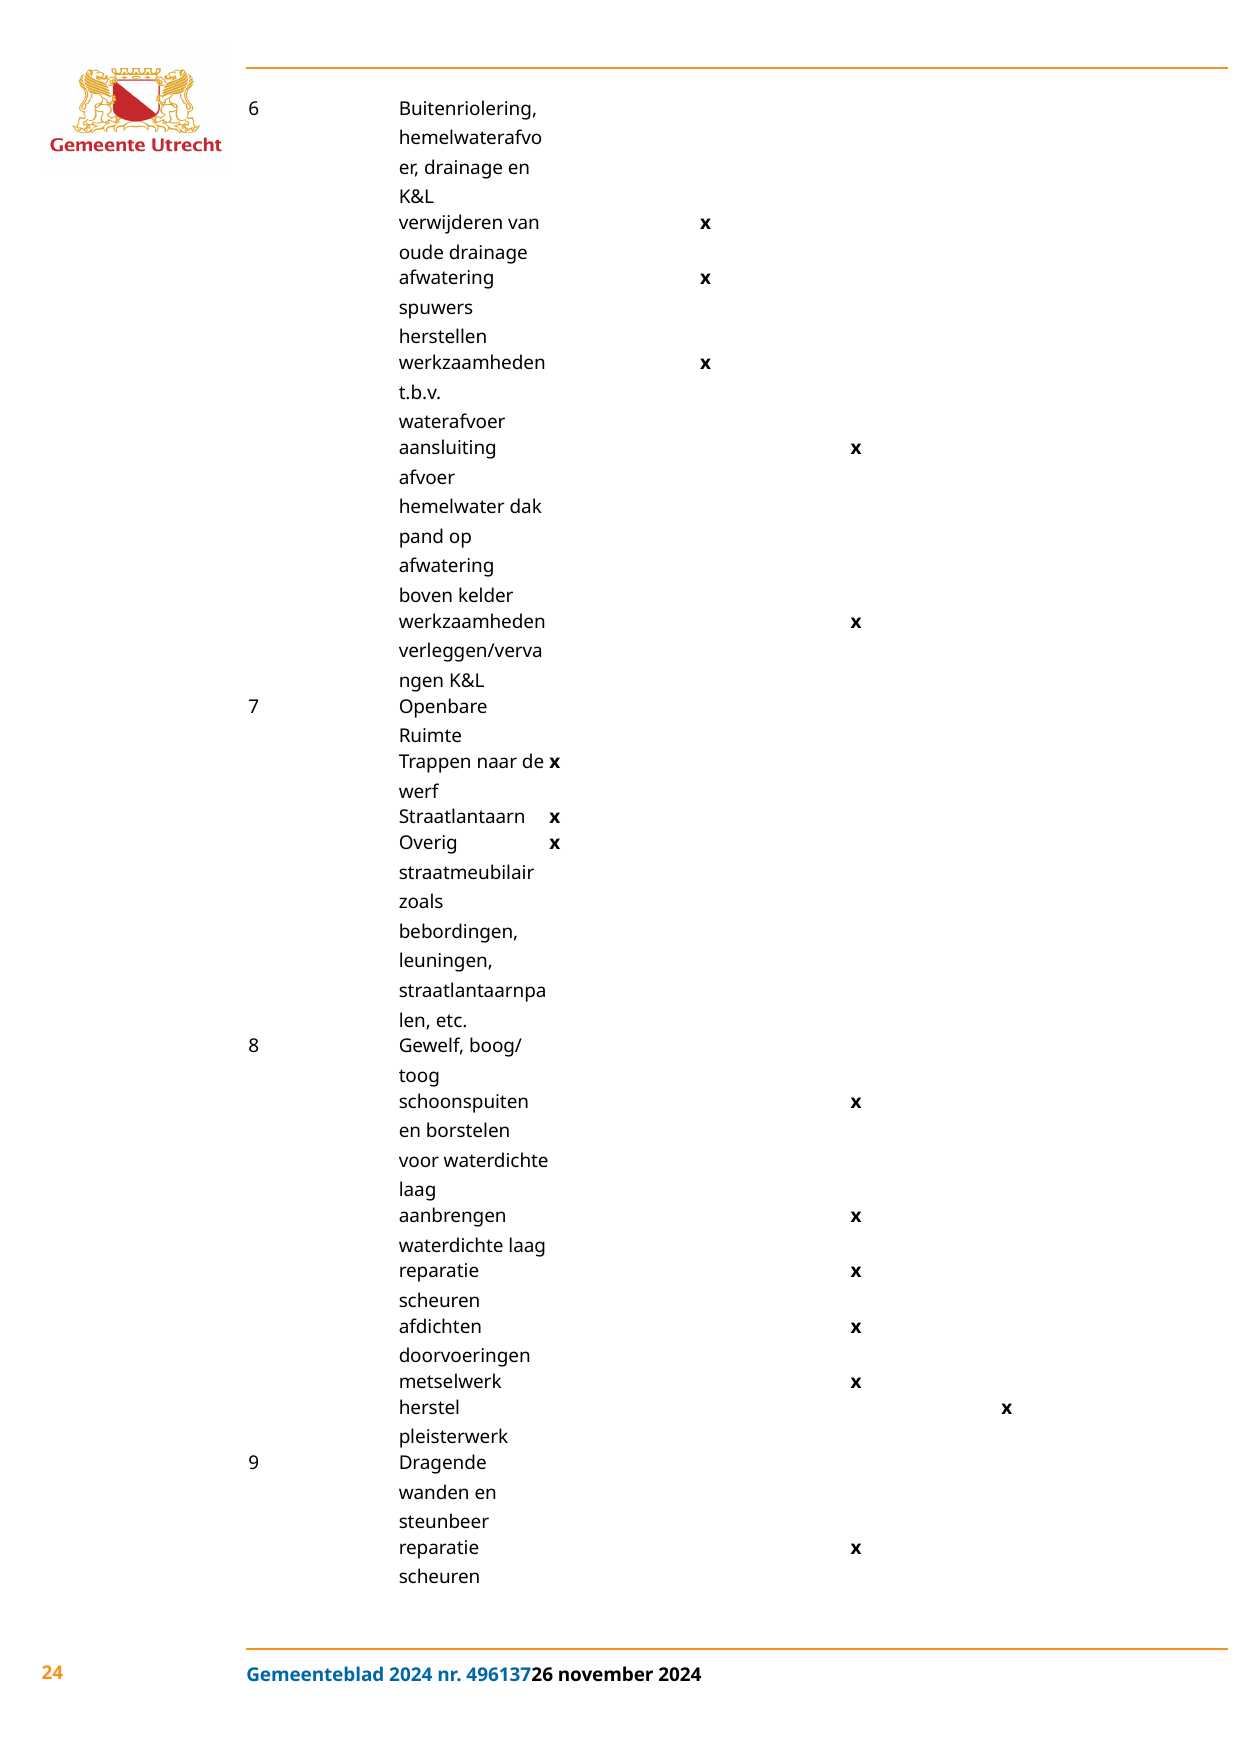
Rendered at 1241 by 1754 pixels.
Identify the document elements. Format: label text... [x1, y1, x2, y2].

table_cell [1001, 1368, 1152, 1394]
table_cell Gewelf, boog/ toog [399, 1033, 549, 1088]
table_cell [248, 1088, 398, 1202]
table_cell reparatie scheuren [399, 1258, 549, 1313]
table_cell [248, 209, 398, 264]
table_cell [549, 209, 700, 264]
table_cell x [549, 804, 700, 829]
table_cell 8 [248, 1033, 398, 1088]
table_cell 9 [248, 1449, 398, 1534]
table_cell 6 [248, 95, 398, 209]
table_cell [850, 1394, 1001, 1449]
table_cell [1001, 1313, 1152, 1368]
table_cell [1001, 748, 1152, 803]
table_cell [248, 1368, 398, 1394]
table_cell [549, 1394, 700, 1449]
table_cell [549, 1202, 700, 1258]
table_cell [549, 1368, 700, 1394]
table_cell werkzaamheden t.b.v. waterafvoer [399, 350, 549, 434]
table_cell [1001, 804, 1152, 829]
table_cell x [700, 209, 850, 264]
table_cell x [850, 434, 1001, 608]
table_cell [248, 804, 398, 829]
table_cell [248, 1394, 398, 1449]
table_cell aanbrengen waterdichte laag [399, 1202, 549, 1258]
table_cell [850, 829, 1001, 1032]
table_cell x [850, 1534, 1001, 1589]
table_cell [700, 1202, 850, 1258]
table_cell [700, 1033, 850, 1088]
table_cell [700, 1449, 850, 1534]
table_cell [850, 209, 1001, 264]
table_cell [850, 1449, 1001, 1534]
table_cell x [850, 608, 1001, 693]
table_cell [1001, 95, 1152, 209]
table_cell [700, 804, 850, 829]
table_cell [248, 350, 398, 434]
table_cell x [850, 1258, 1001, 1313]
table_cell [700, 1394, 850, 1449]
table_cell [700, 693, 850, 748]
table_cell [248, 265, 398, 349]
table_cell [549, 1258, 700, 1313]
table_cell [700, 1368, 850, 1394]
table_cell x [549, 829, 700, 1032]
table_cell werkzaamheden verleggen/vervangen K&L [399, 608, 549, 693]
table_cell [700, 608, 850, 693]
table_cell x [700, 265, 850, 349]
table_cell [700, 1534, 850, 1589]
table_cell [1001, 608, 1152, 693]
table_cell afdichten doorvoeringen [399, 1313, 549, 1368]
table_cell [549, 1313, 700, 1368]
table_cell [850, 1033, 1001, 1088]
table_cell [1001, 829, 1152, 1032]
table_cell [700, 1088, 850, 1202]
table_cell x [850, 1313, 1001, 1368]
table_cell [700, 829, 850, 1032]
table_cell [850, 693, 1001, 748]
table_cell [1001, 1449, 1152, 1534]
table_cell [248, 1534, 398, 1589]
table_cell [549, 1534, 700, 1589]
table_cell [549, 95, 700, 209]
table_cell Openbare Ruimte [399, 693, 549, 748]
table_cell [1001, 1202, 1152, 1258]
table_cell [549, 1088, 700, 1202]
table_cell [700, 1313, 850, 1368]
table_cell [549, 434, 700, 608]
table_cell [1001, 434, 1152, 608]
table_cell [549, 608, 700, 693]
table_cell [1001, 1258, 1152, 1313]
table_cell 7 [248, 693, 398, 748]
table_cell [850, 804, 1001, 829]
table_cell x [700, 350, 850, 434]
table_cell [1001, 209, 1152, 264]
table_cell [1001, 1534, 1152, 1589]
table_cell [1001, 265, 1152, 349]
table_cell x [549, 748, 700, 803]
table_cell [248, 1202, 398, 1258]
table_cell [700, 748, 850, 803]
table_cell Overig straatmeubilair zoals bebordingen, leuningen, straatlantaarnpalen, etc. [399, 829, 549, 1032]
table_cell [549, 1449, 700, 1534]
table_cell [850, 748, 1001, 803]
table_cell [248, 829, 398, 1032]
table_cell [700, 95, 850, 209]
table_cell [700, 434, 850, 608]
table_cell [248, 1258, 398, 1313]
table_cell [248, 608, 398, 693]
table_cell aansluiting afvoer hemelwater dak pand op afwatering boven kelder [399, 434, 549, 608]
table_cell herstel pleisterwerk [399, 1394, 549, 1449]
table_cell x [850, 1368, 1001, 1394]
table_cell [248, 434, 398, 608]
picture [41, 47, 231, 172]
table_cell [850, 95, 1001, 209]
table_cell [549, 350, 700, 434]
table_cell [549, 693, 700, 748]
table_cell [1001, 1088, 1152, 1202]
table_cell Straatlantaarn [399, 804, 549, 829]
table_cell afwatering spuwers herstellen [399, 265, 549, 349]
table_cell [1001, 693, 1152, 748]
table_cell [248, 1313, 398, 1368]
table_cell metselwerk [399, 1368, 549, 1394]
table_cell [700, 1258, 850, 1313]
table_cell reparatie scheuren [399, 1534, 549, 1589]
table_cell [1001, 1033, 1152, 1088]
table_cell [549, 265, 700, 349]
table_cell x [850, 1088, 1001, 1202]
table_cell x [1001, 1394, 1152, 1449]
table_cell [248, 748, 398, 803]
table_cell [549, 1033, 700, 1088]
table_cell Dragende wanden en steunbeer [399, 1449, 549, 1534]
table_cell x [850, 1202, 1001, 1258]
table_cell Buitenriolering, hemelwaterafvoer, drainage en K&L [399, 95, 549, 209]
table_cell schoonspuiten en borstelen voor waterdichte laag [399, 1088, 549, 1202]
table_cell verwijderen van oude drainage [399, 209, 549, 264]
table_cell [850, 265, 1001, 349]
table_cell [1001, 350, 1152, 434]
table_cell [850, 350, 1001, 434]
table_cell Trappen naar de werf [399, 748, 549, 803]
